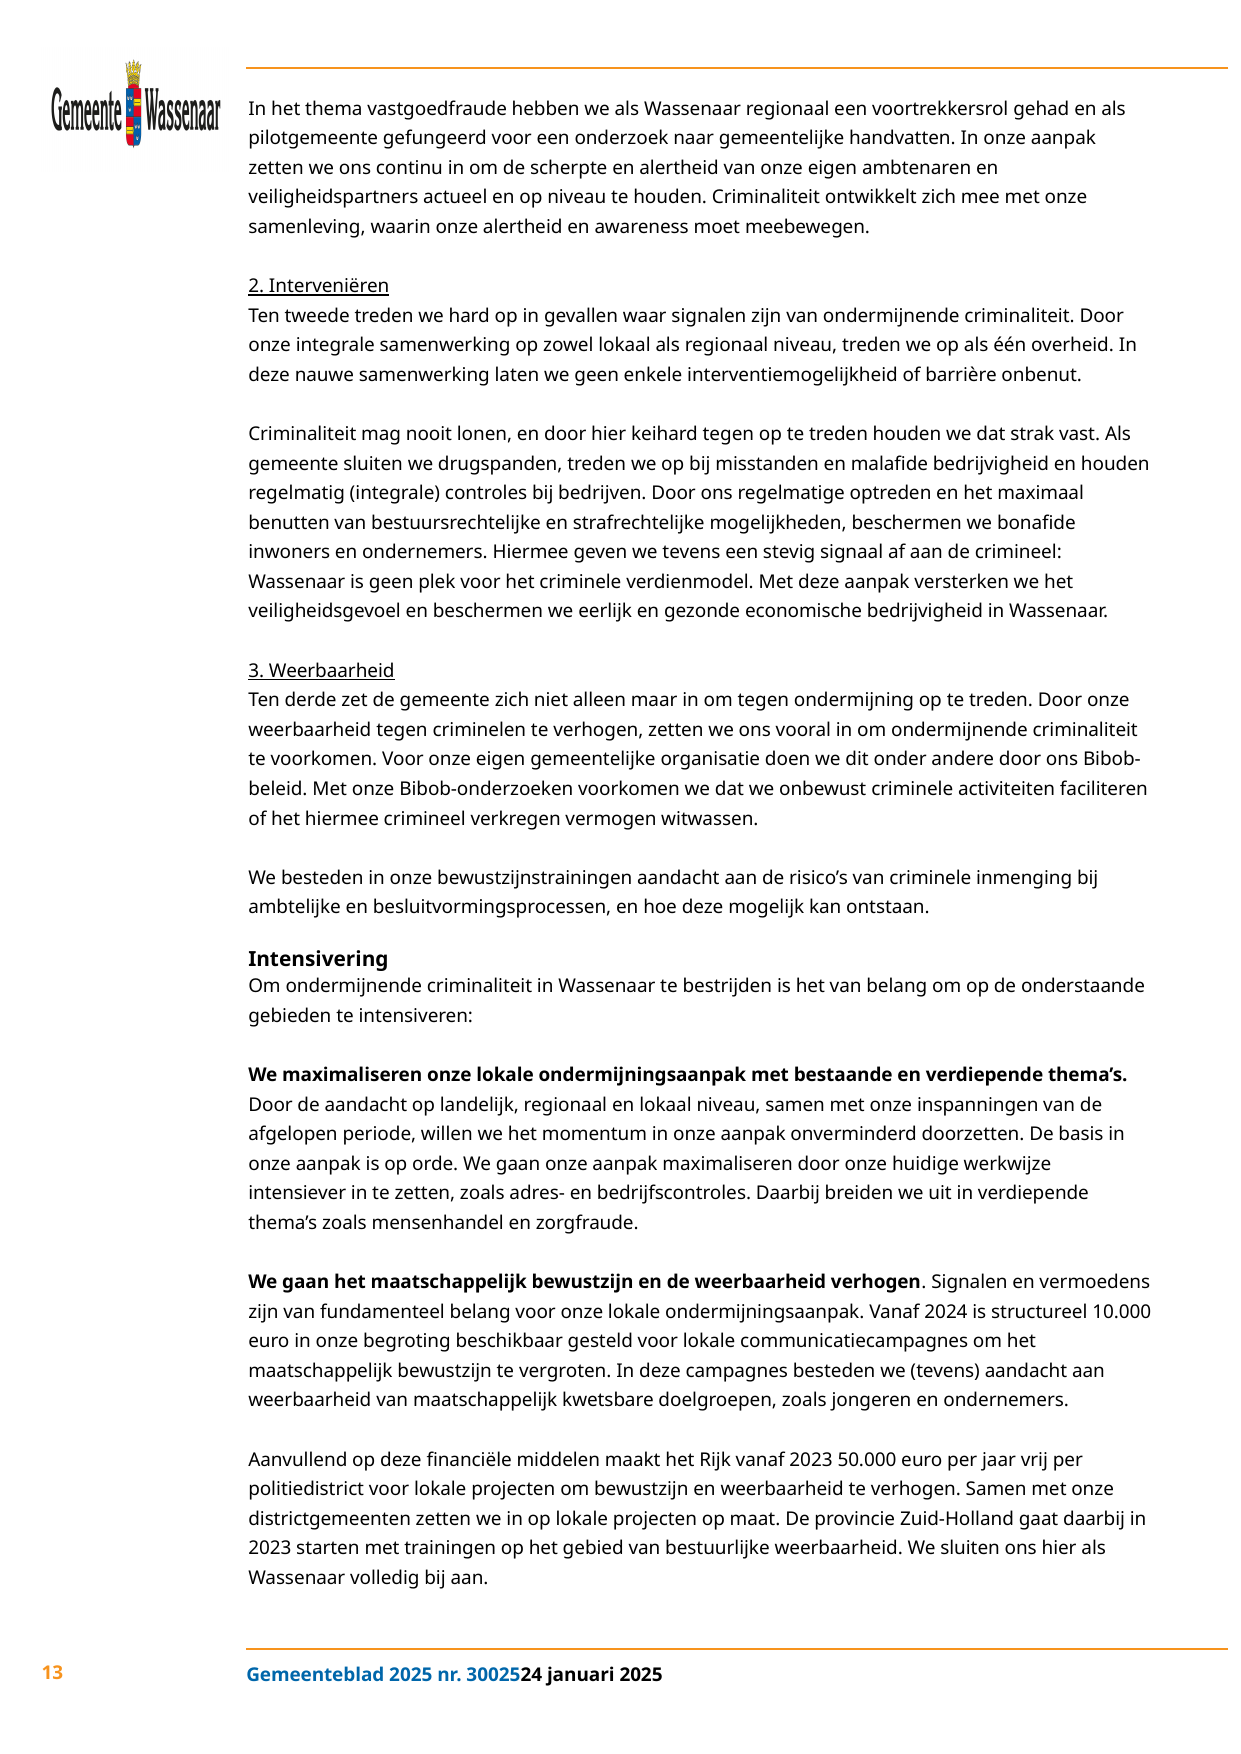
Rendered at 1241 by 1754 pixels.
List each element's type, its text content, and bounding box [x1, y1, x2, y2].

text We gaan het maatschappelijk bewustzijn en de weerbaarheid verhogen. Signalen en vermoedens zijn van fundamenteel belang voor onze lokale ondermijningsaanpak. Vanaf 2024 is structureel 10.000 euro in onze begroting beschikbaar gesteld voor lokale communicatiecampagnes om het maatschappelijk bewustzijn te vergroten. In deze campagnes besteden we (tevens) aandacht aan weerbaarheid van maatschappelijk kwetsbare doelgroepen, zoals jongeren en ondernemers. [248, 1268, 1152, 1412]
text We maximaliseren onze lokale ondermijningsaanpak met bestaande en verdiepende thema’s. [248, 1061, 1152, 1087]
text Aanvullend op deze financiële middelen maakt het Rijk vanaf 2023 50.000 euro per jaar vrij per politiedistrict voor lokale projecten om bewustzijn en weerbaarheid te verhogen. Samen met onze districtgemeenten zetten we in op lokale projecten op maat. De provincie Zuid-Holland gaat daarbij in 2023 starten met trainingen op het gebied van bestuurlijke weerbaarheid. We sluiten ons hier als Wassenaar volledig bij aan. [248, 1446, 1152, 1590]
text In het thema vastgoedfraude hebben we als Wassenaar regionaal een voortrekkersrol gehad en als pilotgemeente gefungeerd voor een onderzoek naar gemeentelijke handvatten. In onze aanpak zetten we ons continu in om de scherpte en alertheid van onze eigen ambtenaren en veiligheidspartners actueel en op niveau te houden. Criminaliteit ontwikkelt zich mee met onze samenleving, waarin onze alertheid en awareness moet meebewegen. [248, 95, 1152, 239]
text 2. Interveniëren [248, 272, 1152, 298]
text Intensivering [248, 944, 1152, 972]
text Ten tweede treden we hard op in gevallen waar signalen zijn van ondermijnende criminaliteit. Door onze integrale samenwerking op zowel lokaal als regionaal niveau, treden we op als één overheid. In deze nauwe samenwerking laten we geen enkele interventiemogelijkheid of barrière onbenut. [248, 302, 1152, 387]
text Ten derde zet de gemeente zich niet alleen maar in om tegen ondermijning op te treden. Door onze weerbaarheid tegen criminelen te verhogen, zetten we ons vooral in om ondermijnende criminaliteit te voorkomen. Voor onze eigen gemeentelijke organisatie doen we dit onder andere door ons Bibob-beleid. Met onze Bibob-onderzoeken voorkomen we dat we onbewust criminele activiteiten faciliteren of het hiermee crimineel verkregen vermogen witwassen. [248, 686, 1152, 831]
text Om ondermijnende criminaliteit in Wassenaar te bestrijden is het van belang om op de onderstaande gebieden te intensiveren: [248, 972, 1152, 1028]
text We besteden in onze bewustzijnstrainingen aandacht aan de risico’s van criminele inmenging bij ambtelijke en besluitvormingsprocessen, en hoe deze mogelijk kan ontstaan. [248, 864, 1152, 919]
picture [41, 47, 231, 172]
text Criminaliteit mag nooit lonen, en door hier keihard tegen op te treden houden we dat strak vast. Als gemeente sluiten we drugspanden, treden we op bij misstanden en malafide bedrijvigheid en houden regelmatig (integrale) controles bij bedrijven. Door ons regelmatige optreden en het maximaal benutten van bestuursrechtelijke en strafrechtelijke mogelijkheden, beschermen we bonafide inwoners en ondernemers. Hiermee geven we tevens een stevig signaal af aan de crimineel: Wassenaar is geen plek voor het criminele verdienmodel. Met deze aanpak versterken we het veiligheidsgevoel en beschermen we eerlijk en gezonde economische bedrijvigheid in Wassenaar. [248, 420, 1152, 623]
text Door de aandacht op landelijk, regionaal en lokaal niveau, samen met onze inspanningen van de afgelopen periode, willen we het momentum in onze aanpak onverminderd doorzetten. De basis in onze aanpak is op orde. We gaan onze aanpak maximaliseren door onze huidige werkwijze intensiever in te zetten, zoals adres- en bedrijfscontroles. Daarbij breiden we uit in verdiepende thema’s zoals mensenhandel en zorgfraude. [248, 1091, 1152, 1235]
text 3. Weerbaarheid [248, 657, 1152, 683]
